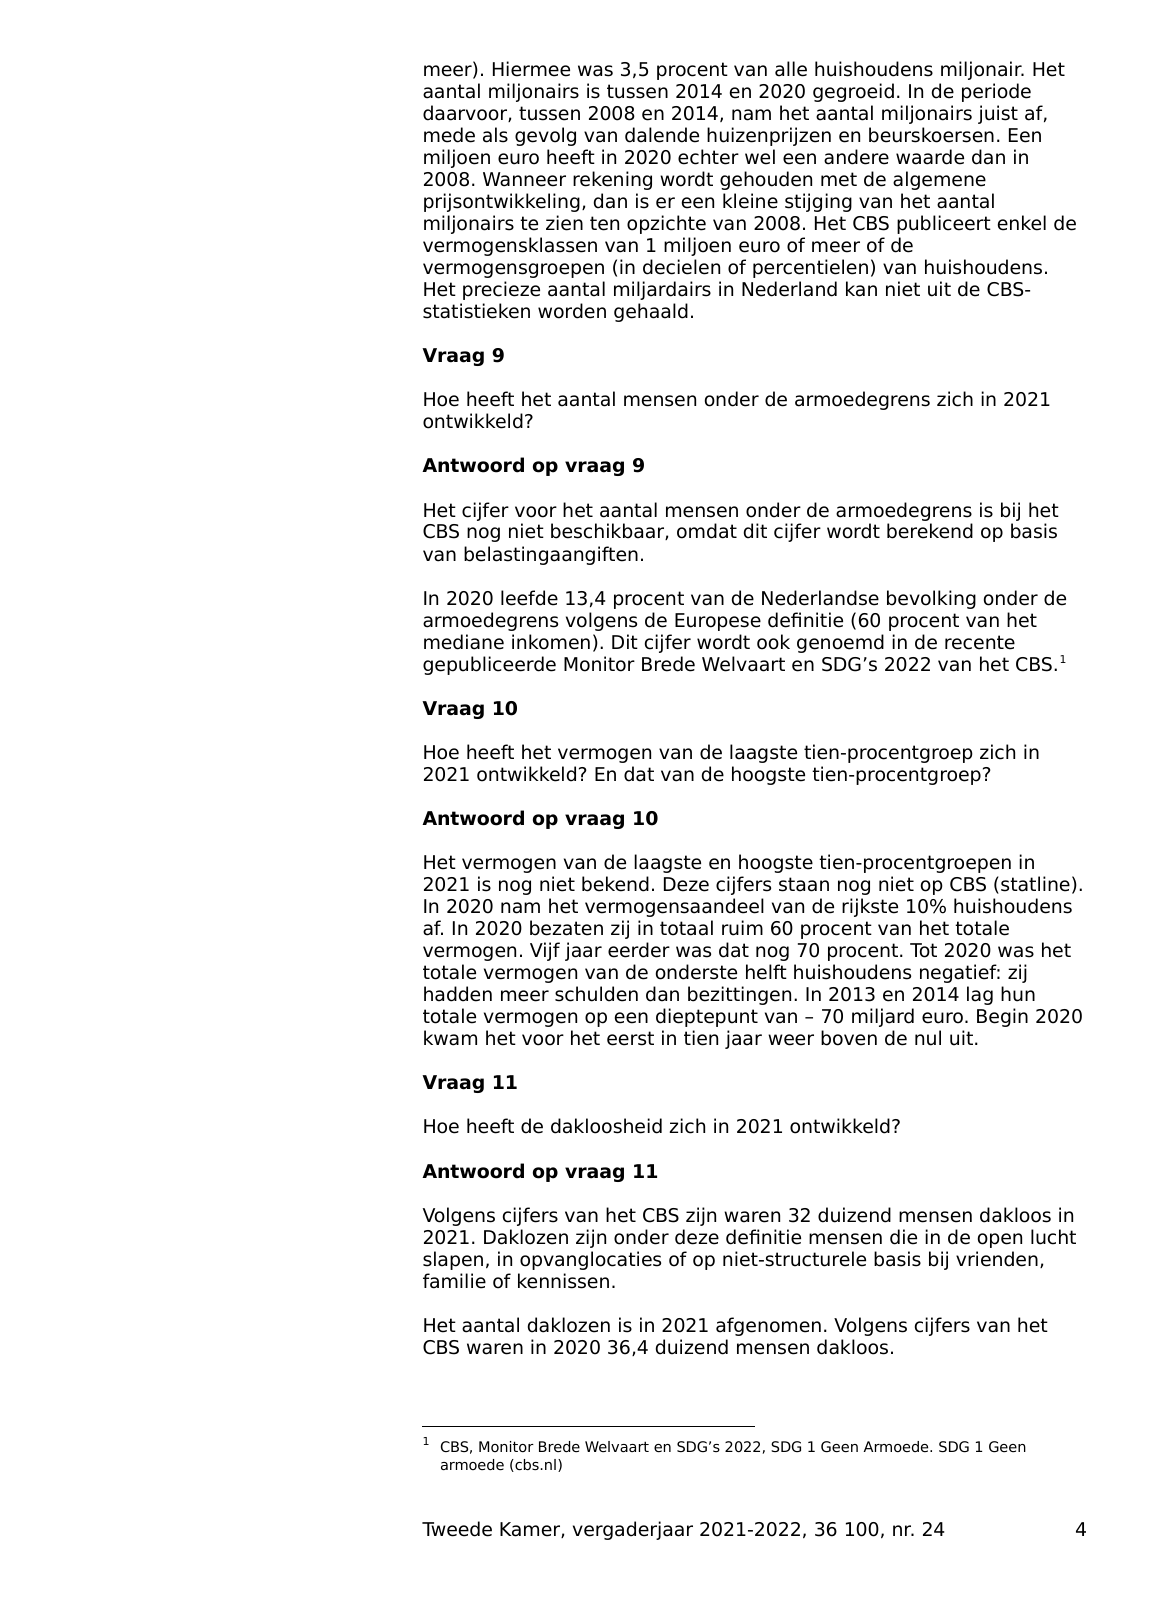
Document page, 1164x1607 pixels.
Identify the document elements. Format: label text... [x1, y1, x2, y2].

text meer). Hiermee was 3,5 procent van alle huishoudens miljonair. Het aantal miljonairs is tussen 2014 en 2020 gegroeid. In de periode daarvoor, tussen 2008 en 2014, nam het aantal miljonairs juist af, mede als gevolg van dalende huizenprijzen en beurskoersen. Een miljoen euro heeft in 2020 echter wel een andere waarde dan in 2008. Wanneer rekening wordt gehouden met de algemene prijsontwikkeling, dan is er een kleine stijging van het aantal miljonairs te zien ten opzichte van 2008. Het CBS publiceert enkel de vermogensklassen van 1 miljoen euro of meer of de vermogensgroepen (in decielen of percentielen) van huishoudens. Het precieze aantal miljardairs in Nederland kan niet uit de CBS-statistieken worden gehaald. [422, 59, 1087, 323]
text CBS, Monitor Brede Welvaart en SDG’s 2022, SDG 1 Geen Armoede. SDG 1 Geen armoede (cbs.nl) [422, 1435, 1087, 1474]
subtitle Antwoord op vraag 10 [422, 808, 1087, 830]
text Het aantal daklozen is in 2021 afgenomen. Volgens cijfers van het CBS waren in 2020 36,4 duizend mensen dakloos. [422, 1315, 1087, 1359]
text Hoe heeft het aantal mensen onder de armoedegrens zich in 2021 ontwikkeld? [422, 389, 1087, 433]
text In 2020 leefde 13,4 procent van de Nederlandse bevolking onder de armoedegrens volgens de Europese definitie (60 procent van het mediane inkomen). Dit cijfer wordt ook genoemd in de recente gepubliceerde Monitor Brede Welvaart en SDG’s 2022 van het CBS. [422, 588, 1087, 676]
subtitle Antwoord op vraag 11 [422, 1161, 1087, 1182]
subtitle Vraag 11 [422, 1072, 1087, 1094]
text Volgens cijfers van het CBS zijn waren 32 duizend mensen dakloos in 2021. Daklozen zijn onder deze definitie mensen die in de open lucht slapen, in opvanglocaties of op niet-structurele basis bij vrienden, familie of kennissen. [422, 1205, 1087, 1293]
text Hoe heeft het vermogen van de laagste tien-procentgroep zich in 2021 ontwikkeld? En dat van de hoogste tien-procentgroep? [422, 742, 1087, 786]
text Het cijfer voor het aantal mensen onder de armoedegrens is bij het CBS nog niet beschikbaar, omdat dit cijfer wordt berekend op basis van belastingaangiften. [422, 499, 1087, 565]
subtitle Antwoord op vraag 9 [422, 455, 1087, 477]
text Het vermogen van de laagste en hoogste tien-procentgroepen in 2021 is nog niet bekend. Deze cijfers staan nog niet op CBS (statline). In 2020 nam het vermogensaandeel van de rijkste 10% huishoudens af. In 2020 bezaten zij in totaal ruim 60 procent van het totale vermogen. Vijf jaar eerder was dat nog 70 procent. Tot 2020 was het totale vermogen van de onderste helft huishoudens negatief: zij hadden meer schulden dan bezittingen. In 2013 en 2014 lag hun totale vermogen op een dieptepunt van – 70 miljard euro. Begin 2020 kwam het voor het eerst in tien jaar weer boven de nul uit. [422, 852, 1087, 1050]
subtitle Vraag 10 [422, 698, 1087, 720]
subtitle Vraag 9 [422, 345, 1087, 367]
text Hoe heeft de dakloosheid zich in 2021 ontwikkeld? [422, 1116, 1087, 1138]
